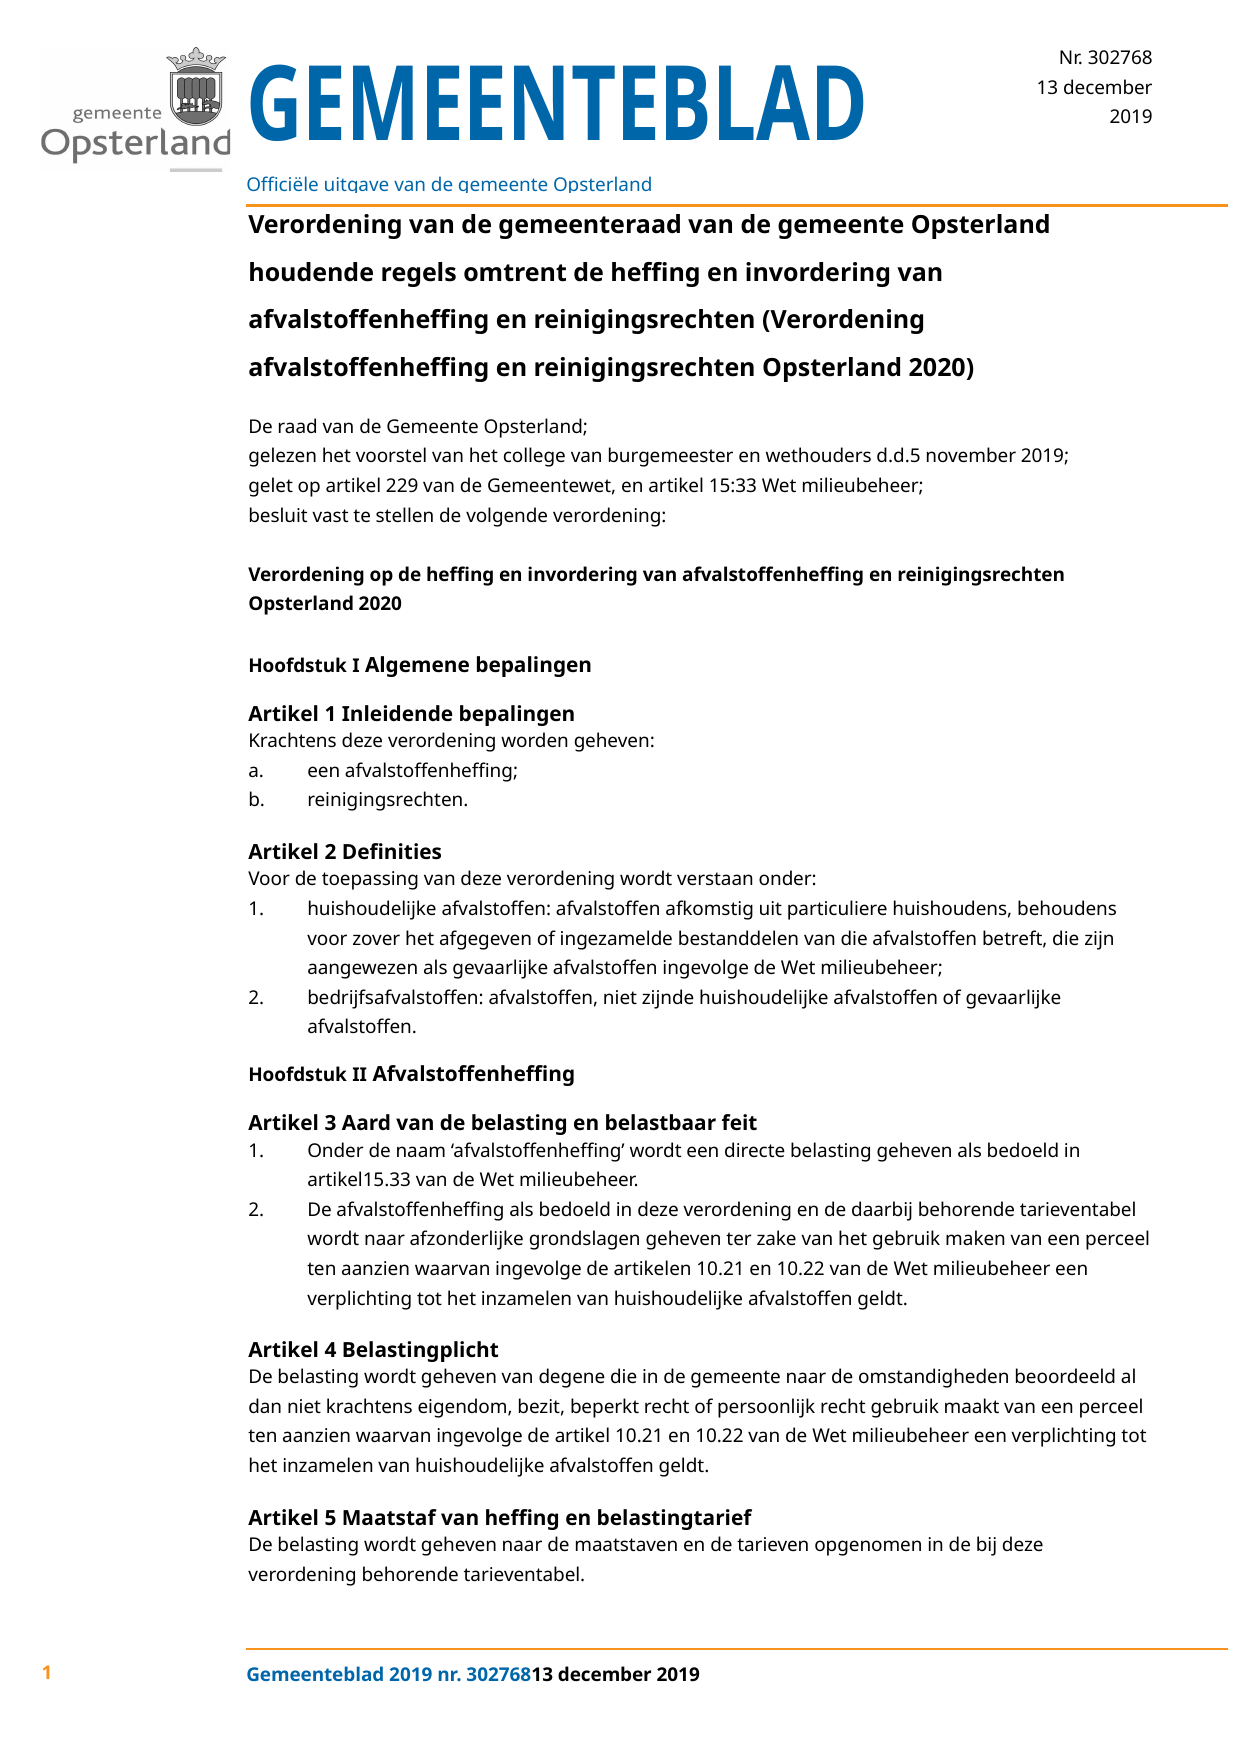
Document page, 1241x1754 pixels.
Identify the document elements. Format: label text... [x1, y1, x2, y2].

text gelezen het voorstel van het college van burgemeester en wethouders d.d.5 november 2019; [248, 443, 1152, 468]
text Artikel 3 Aard van de belasting en belastbaar feit [248, 1108, 1152, 1137]
text Artikel 4 Belastingplicht [248, 1335, 1152, 1363]
list bedrijfsafvalstoffen: afvalstoffen, niet zijnde huishoudelijke afvalstoffen of gevaarlijke afvalstoffen. [248, 984, 1152, 1039]
list De afvalstoffenheffing als bedoeld in deze verordening en de daarbij behorende tarieventabel wordt naar afzonderlijke grondslagen geheven ter zake van het gebruik maken van een perceel ten aanzien waarvan ingevolge de artikelen 10.21 en 10.22 van de Wet milieubeheer een verplichting tot het inzamelen van huishoudelijke afvalstoffen geldt. [248, 1196, 1152, 1310]
text Hoofdstuk II Afvalstoffenheffing [248, 1059, 1152, 1087]
text Verordening op de heffing en invordering van afvalstoffenheffing en reinigingsrechten Opsterland 2020 [248, 561, 1152, 616]
list een afvalstoffenheffing; [248, 757, 1152, 783]
text Verordening van de gemeenteraad van de gemeente Opsterland houdende regels omtrent de heffing en invordering van afvalstoffenheffing en reinigingsrechten (Verordening afvalstoffenheffing en reinigingsrechten Opsterland 2020) [248, 207, 1152, 384]
text gelet op artikel 229 van de Gemeentewet, en artikel 15:33 Wet milieubeheer; [248, 472, 1152, 498]
text Krachtens deze verordening worden geheven: [248, 727, 1152, 753]
text besluit vast te stellen de volgende verordening: [248, 502, 1152, 528]
text De raad van de Gemeente Opsterland; [248, 413, 1152, 439]
text Hoofdstuk I Algemene bepalingen [248, 650, 1152, 678]
text Artikel 5 Maatstaf van heffing en belastingtarief [248, 1503, 1152, 1531]
list huishoudelijke afvalstoffen: afvalstoffen afkomstig uit particuliere huishoudens, behoudens voor zover het afgegeven of ingezamelde bestanddelen van die afvalstoffen betreft, die zijn aangewezen als gevaarlijke afvalstoffen ingevolge de Wet milieubeheer; [248, 895, 1152, 980]
list Onder de naam ‘afvalstoffenheffing’ wordt een directe belasting geheven als bedoeld in artikel15.33 van de Wet milieubeheer. [248, 1137, 1152, 1192]
text De belasting wordt geheven van degene die in de gemeente naar de omstandigheden beoordeeld al dan niet krachtens eigendom, bezit, beperkt recht of persoonlijk recht gebruik maakt van een perceel ten aanzien waarvan ingevolge de artikel 10.21 en 10.22 van de Wet milieubeheer een verplichting tot het inzamelen van huishoudelijke afvalstoffen geldt. [248, 1363, 1152, 1478]
list reinigingsrechten. [248, 787, 1152, 812]
text Artikel 2 Definities [248, 837, 1152, 866]
text Voor de toepassing van deze verordening wordt verstaan onder: [248, 866, 1152, 891]
picture [41, 47, 231, 172]
text De belasting wordt geheven naar de maatstaven en de tarieven opgenomen in de bij deze verordening behorende tarieventabel. [248, 1531, 1152, 1586]
text Artikel 1 Inleidende bepalingen [248, 699, 1152, 727]
